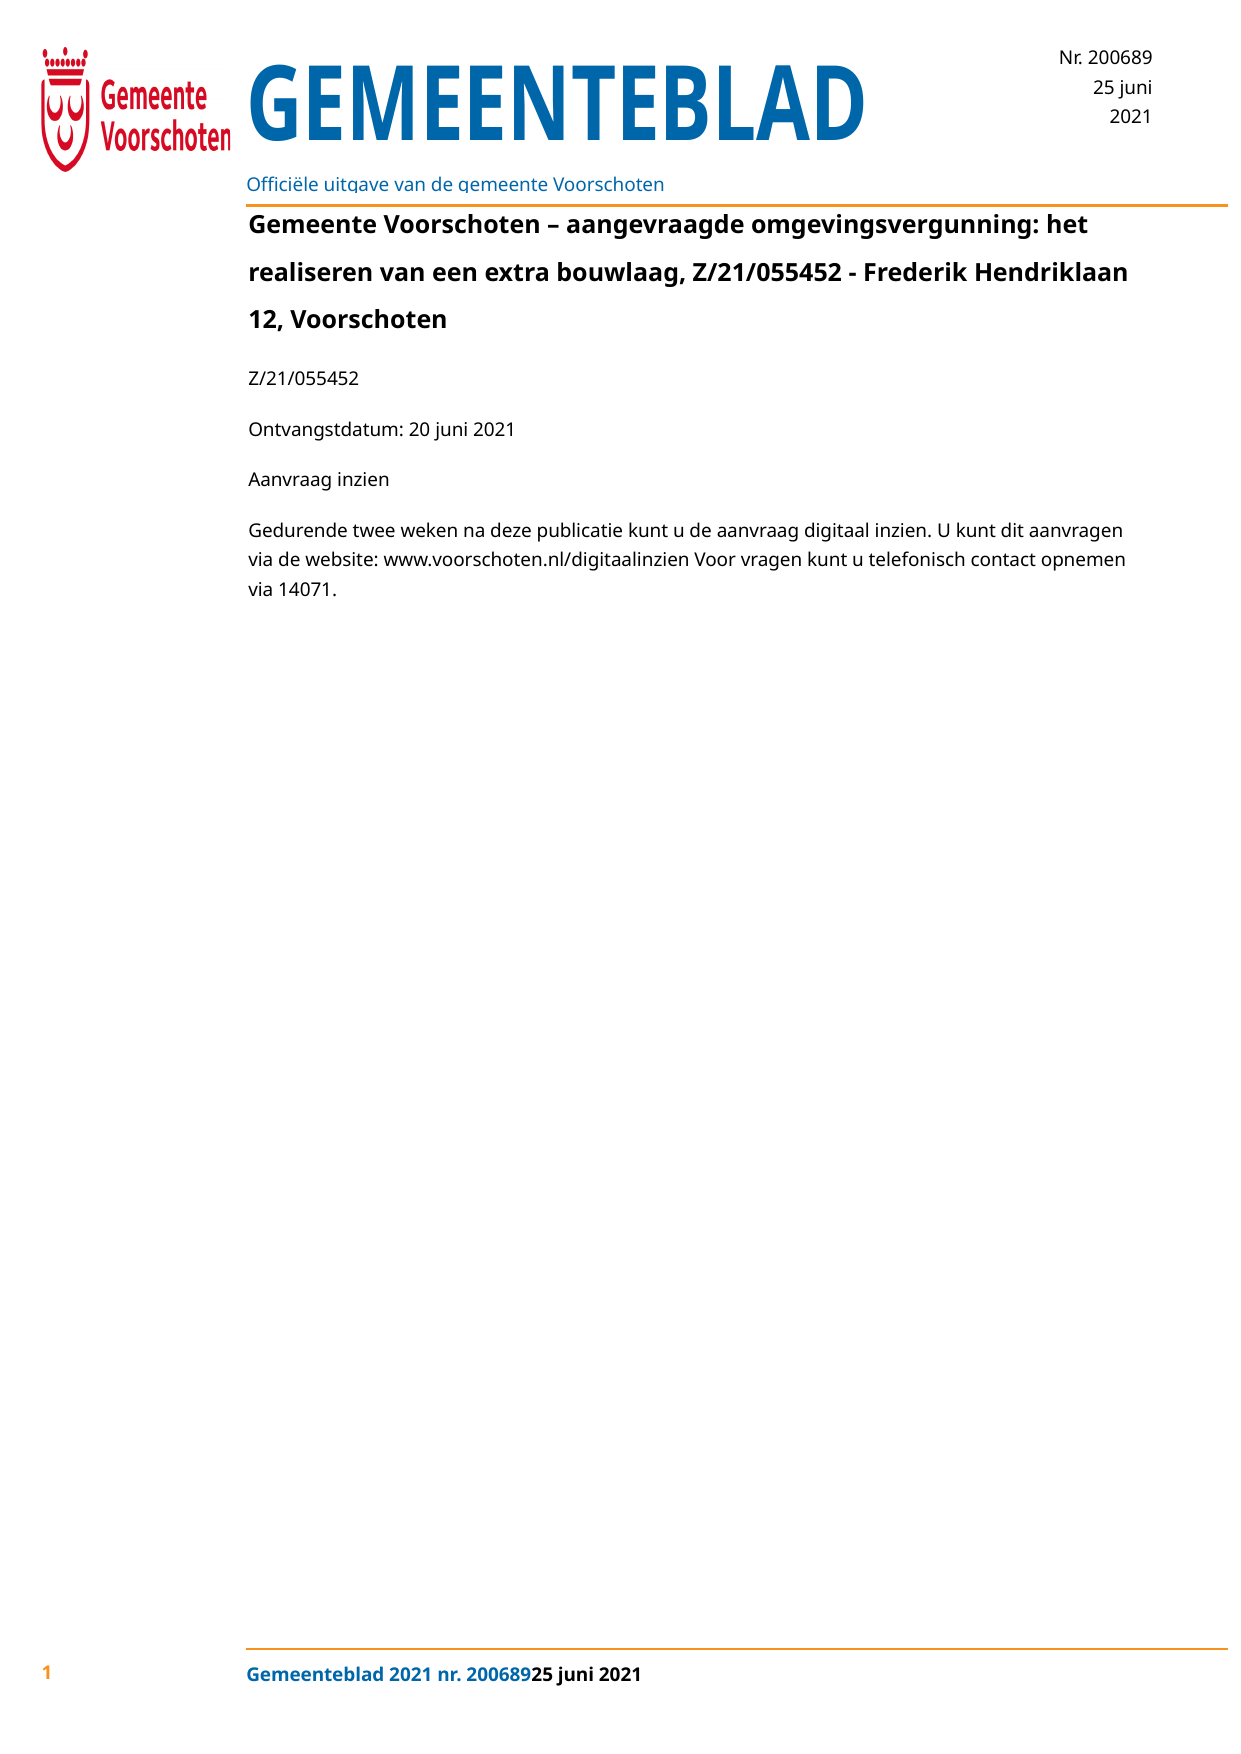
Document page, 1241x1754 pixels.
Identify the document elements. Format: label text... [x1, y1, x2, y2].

text Gemeente Voorschoten – aangevraagde omgevingsvergunning: het realiseren van een extra bouwlaag, Z/21/055452 - Frederik Hendriklaan 12, Voorschoten [248, 207, 1152, 336]
text Gedurende twee weken na deze publicatie kunt u de aanvraag digitaal inzien. U kunt dit aanvragen via de website: www.voorschoten.nl/digitaalinzien Voor vragen kunt u telefonisch contact opnemen via 14071. [248, 517, 1152, 602]
text Z/21/055452 [248, 366, 1152, 391]
text Aanvraag inzien [248, 466, 1152, 492]
picture [41, 47, 231, 172]
text Ontvangstdatum: 20 juni 2021 [248, 416, 1152, 442]
